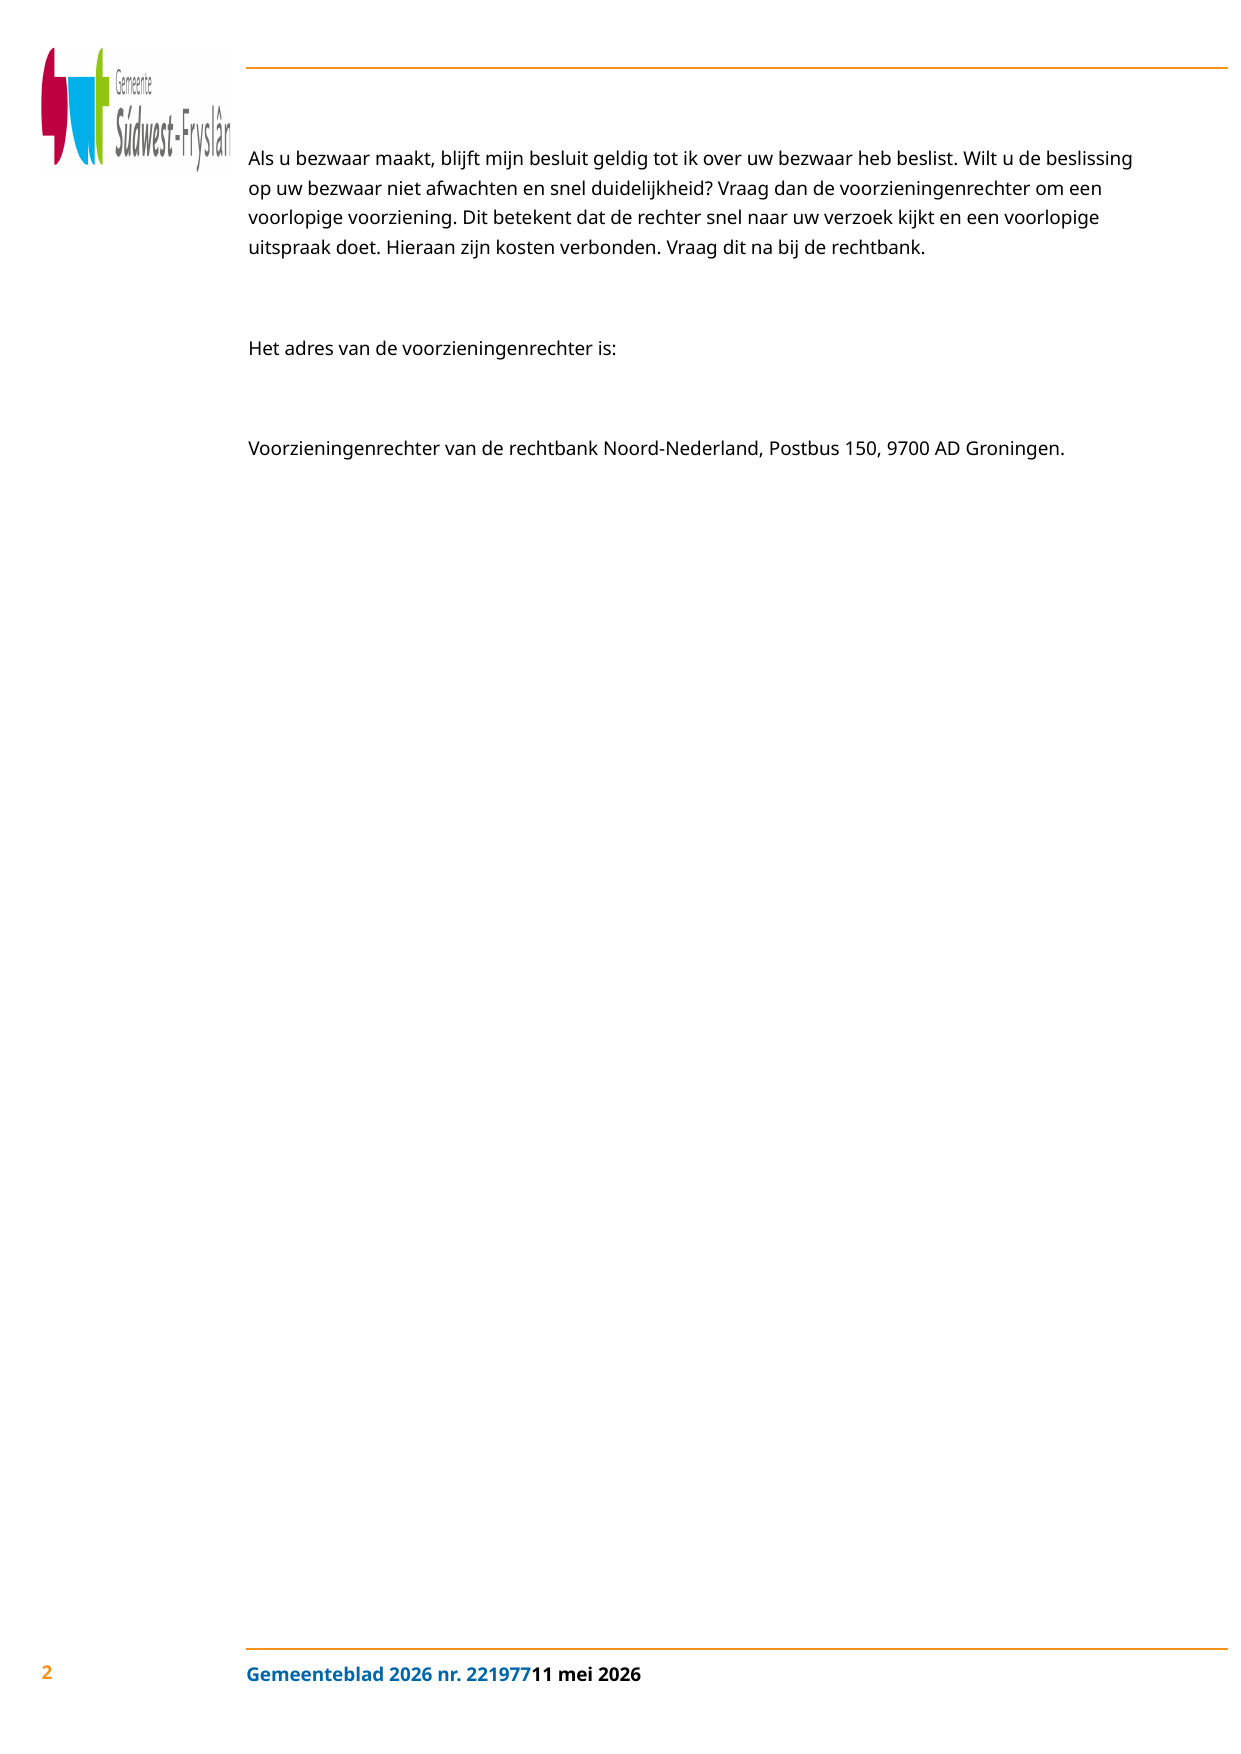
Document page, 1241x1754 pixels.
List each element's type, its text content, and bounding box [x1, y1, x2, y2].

picture [41, 47, 231, 172]
text Als u bezwaar maakt, blijft mijn besluit geldig tot ik over uw bezwaar heb beslist. Wilt u de beslissing op uw bezwaar niet afwachten en snel duidelijkheid? Vraag dan de voorzieningenrechter om een voorlopige voorziening. Dit betekent dat de rechter snel naar uw verzoek kijkt en een voorlopige uitspraak doet. Hieraan zijn kosten verbonden. Vraag dit na bij de rechtbank. [248, 145, 1152, 260]
text Voorzieningenrechter van de rechtbank Noord-Nederland, Postbus 150, 9700 AD Groningen. [248, 436, 1152, 461]
text Het adres van de voorzieningenrechter is: [248, 335, 1152, 361]
